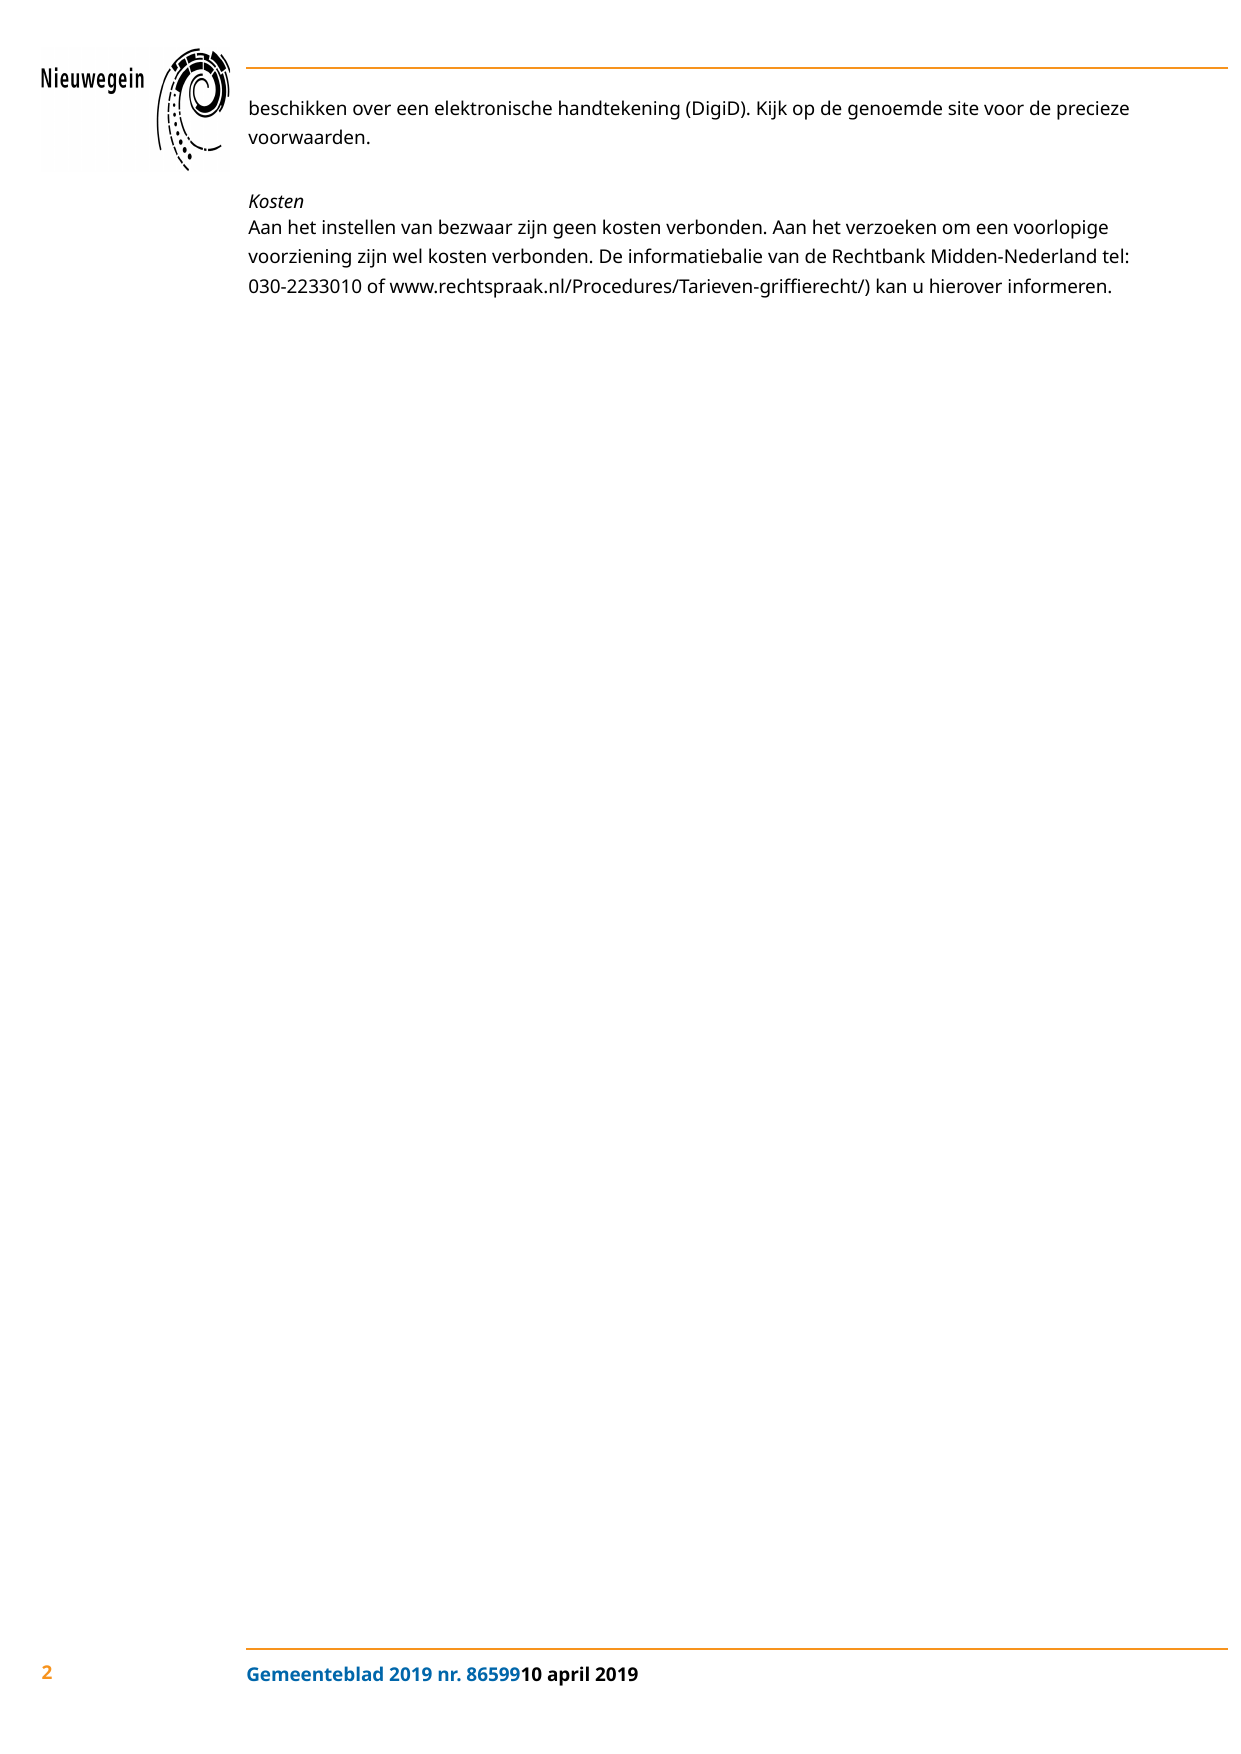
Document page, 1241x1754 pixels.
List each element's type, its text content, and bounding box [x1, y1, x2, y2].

text Kosten [248, 188, 1152, 214]
text beschikken over een elektronische handtekening (DigiD). Kijk op de genoemde site voor de precieze voorwaarden. [248, 95, 1152, 150]
picture [41, 47, 231, 172]
text Aan het instellen van bezwaar zijn geen kosten verbonden. Aan het verzoeken om een voorlopige voorziening zijn wel kosten verbonden. De informatiebalie van de Rechtbank Midden-Nederland tel: 030-2233010 of www.rechtspraak.nl/Procedures/Tarieven-griffierecht/) kan u hierover informeren. [248, 214, 1152, 299]
